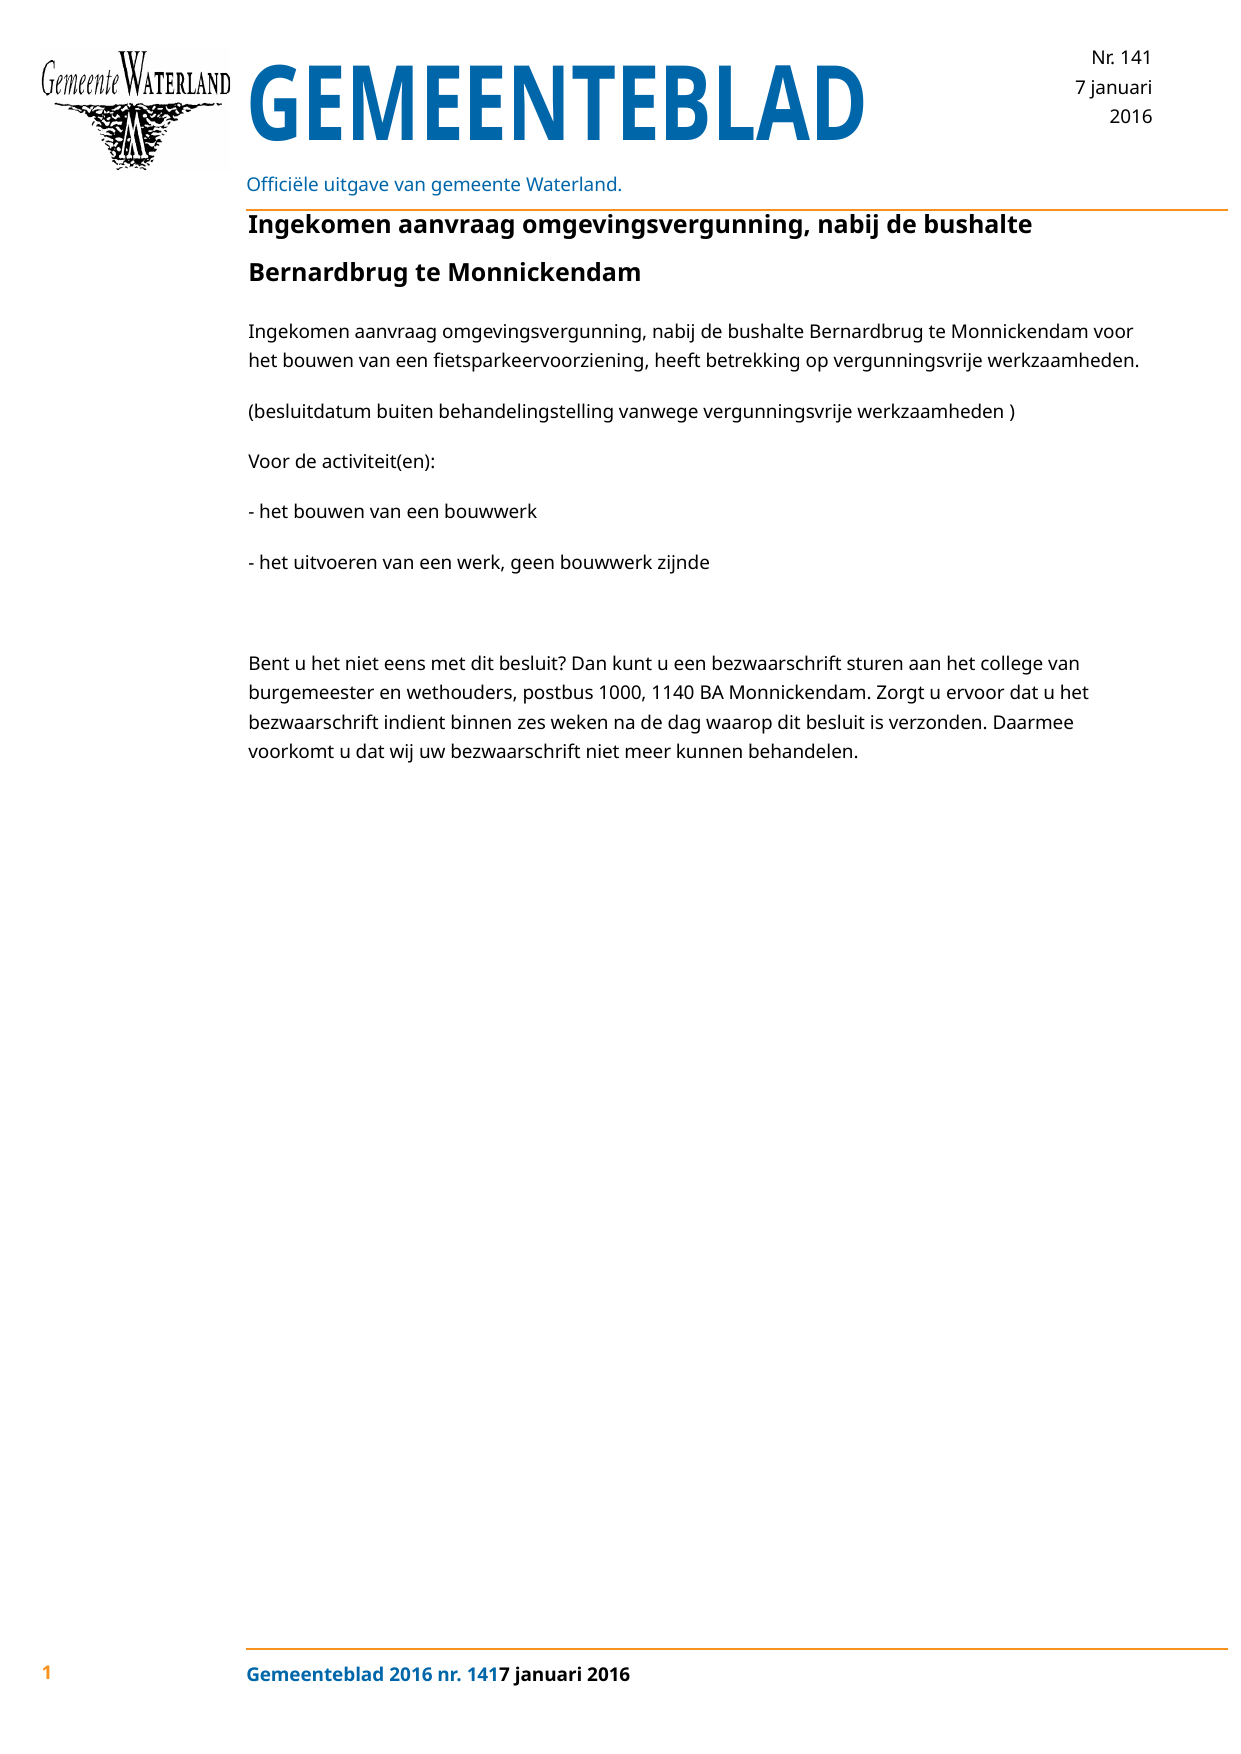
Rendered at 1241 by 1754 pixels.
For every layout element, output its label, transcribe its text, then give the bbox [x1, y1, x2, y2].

text (besluitdatum buiten behandelingstelling vanwege vergunningsvrije werkzaamheden ) [248, 398, 1152, 424]
text Voor de activiteit(en): [248, 448, 1152, 474]
text Ingekomen aanvraag omgevingsvergunning, nabij de bushalte Bernardbrug te Monnickendam voor het bouwen van een fietsparkeervoorziening, heeft betrekking op vergunningsvrije werkzaamheden. [248, 318, 1152, 373]
text - het uitvoeren van een werk, geen bouwwerk zijnde [248, 549, 1152, 575]
picture [41, 47, 231, 172]
text Bent u het niet eens met dit besluit? Dan kunt u een bezwaarschrift sturen aan het college van burgemeester en wethouders, postbus 1000, 1140 BA Monnickendam. Zorgt u ervoor dat u het bezwaarschrift indient binnen zes weken na de dag waarop dit besluit is verzonden. Daarmee voorkomt u dat wij uw bezwaarschrift niet meer kunnen behandelen. [248, 650, 1152, 764]
text Ingekomen aanvraag omgevingsvergunning, nabij de bushalte Bernardbrug te Monnickendam [248, 211, 1152, 288]
text - het bouwen van een bouwwerk [248, 499, 1152, 524]
